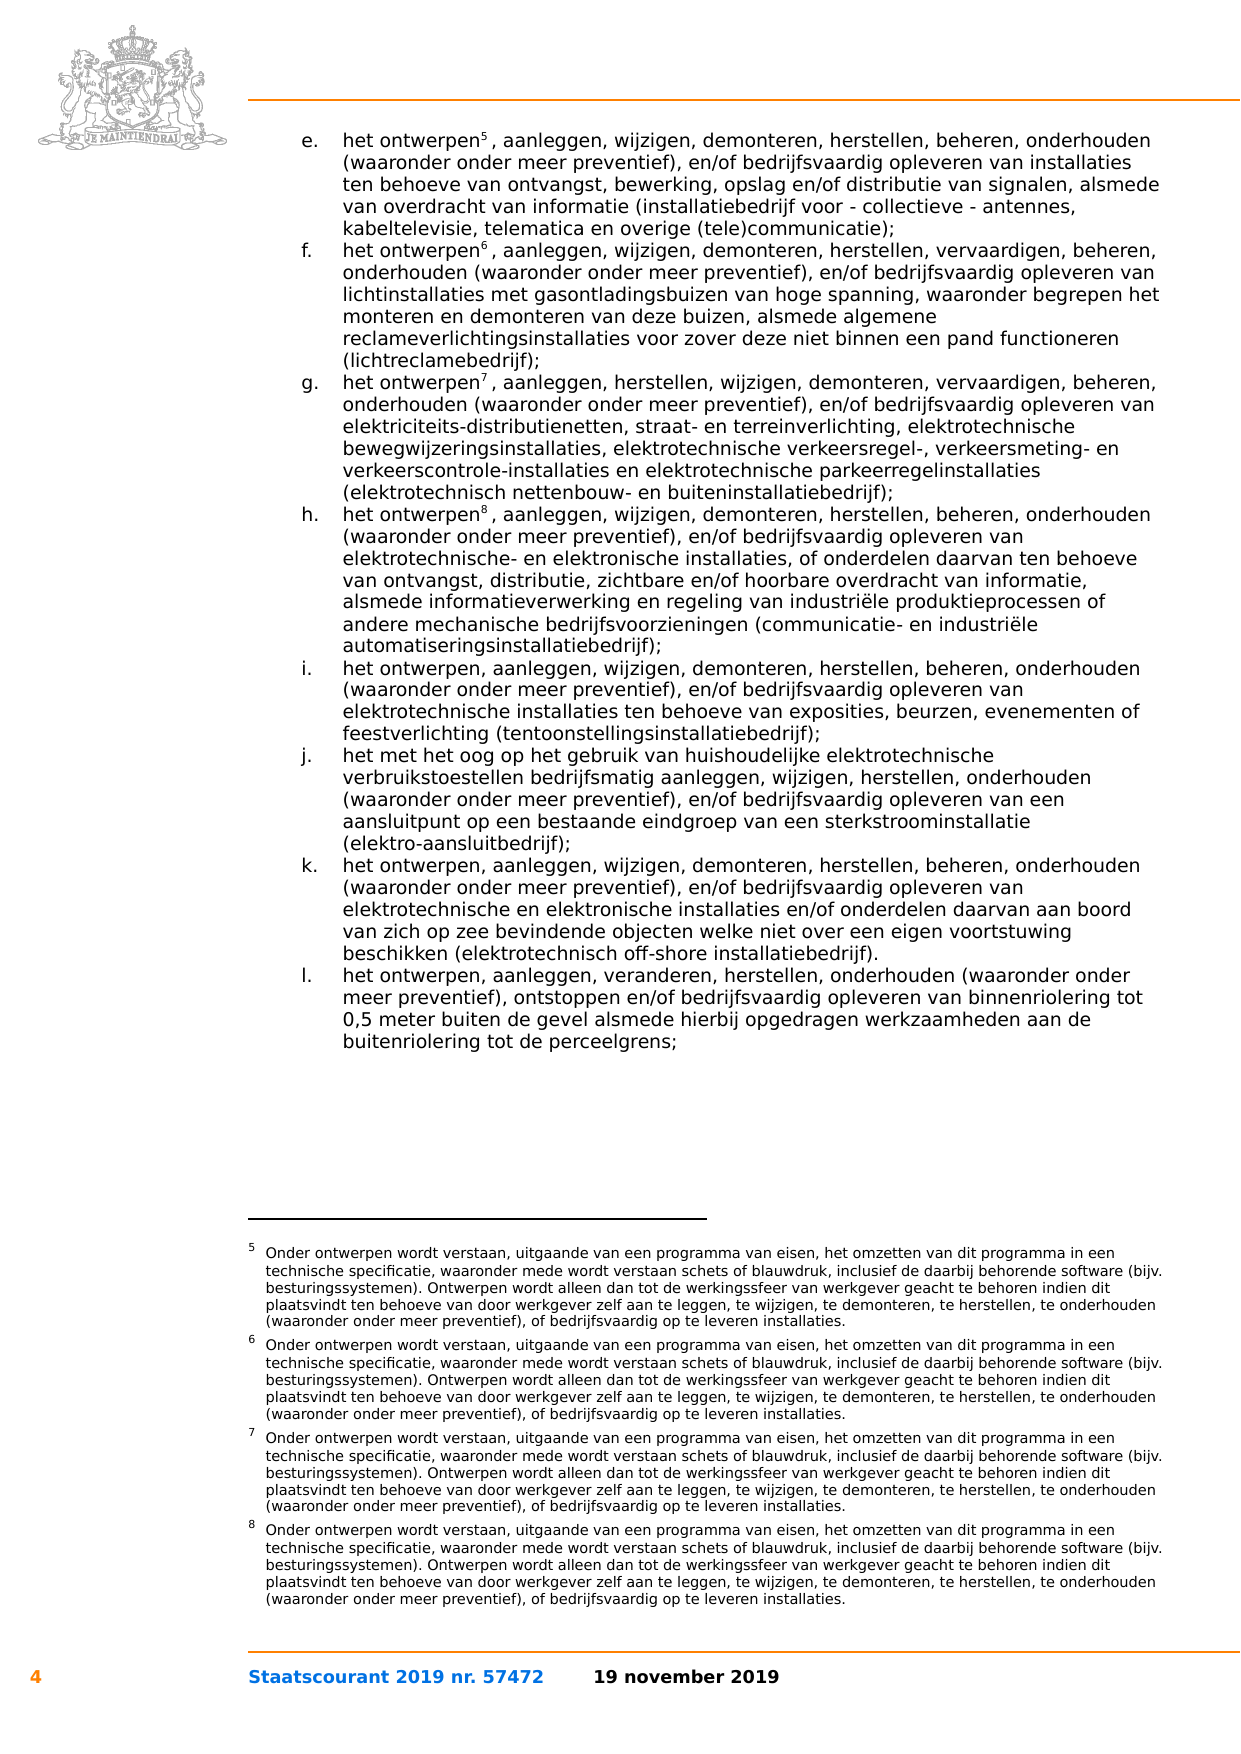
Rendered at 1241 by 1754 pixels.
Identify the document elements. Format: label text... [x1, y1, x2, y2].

text Onder ontwerpen wordt verstaan, uitgaande van een programma van eisen, het omzetten van dit programma in een technische specificatie, waaronder mede wordt verstaan schets of blauwdruk, inclusief de daarbij behorende software (bijv. besturingssystemen). Ontwerpen wordt alleen dan tot de werkingssfeer van werkgever geacht te behoren indien dit plaatsvindt ten behoeve van door werkgever zelf aan te leggen, te wijzigen, te demonteren, te herstellen, te onderhouden (waaronder onder meer preventief), of bedrijfsvaardig op te leveren installaties. [248, 1518, 1163, 1608]
text k. het ontwerpen, aanleggen, wijzigen, demonteren, herstellen, beheren, onderhouden (waaronder onder meer preventief), en/of bedrijfsvaardig opleveren van elektrotechnische en elektronische installaties en/of onderdelen daarvan aan boord van zich op zee bevindende objecten welke niet over een eigen voortstuwing beschikken (elektrotechnisch off‑shore installatiebedrijf). [301, 855, 1163, 965]
picture [38, 25, 227, 150]
text h. het ontwerpen, aanleggen, wijzigen, demonteren, herstellen, beheren, onderhouden (waaronder onder meer preventief), en/of bedrijfsvaardig opleveren van elektrotechnische‑ en elektronische installaties, of onderdelen daarvan ten behoeve van ontvangst, distributie, zichtbare en/of hoorbare overdracht van informatie, alsmede informatieverwerking en regeling van industriële produktieprocessen of andere mechanische bedrijfsvoorzieningen (communicatie‑ en industriële automatiseringsinstallatiebedrijf); [301, 503, 1163, 657]
text i. het ontwerpen, aanleggen, wijzigen, demonteren, herstellen, beheren, onderhouden (waaronder onder meer preventief), en/of bedrijfsvaardig opleveren van elektrotechnische installaties ten behoeve van exposities, beurzen, evenementen of feestverlichting (tentoonstellingsinstallatiebedrijf); [301, 657, 1163, 745]
text g. het ontwerpen, aanleggen, herstellen, wijzigen, demonteren, vervaardigen, beheren, onderhouden (waaronder onder meer preventief), en/of bedrijfsvaardig opleveren van elektriciteits‑distributienetten, straat‑ en terreinverlichting, elektrotechnische bewegwijzeringsinstallaties, elektrotechnische verkeersregel‑, verkeersmeting‑ en verkeerscontrole‑installaties en elektrotechnische parkeerregelinstallaties (elektrotechnisch nettenbouw‑ en buiteninstallatiebedrijf); [301, 372, 1163, 503]
text e. het ontwerpen, aanleggen, wijzigen, demonteren, herstellen, beheren, onderhouden (waaronder onder meer preventief), en/of bedrijfsvaardig opleveren van installaties ten behoeve van ontvangst, bewerking, opslag en/of distributie van signalen, alsmede van overdracht van informatie (installatiebedrijf voor ‑ collectieve ‑ antennes, kabeltelevisie, telematica en overige (tele)communicatie); [301, 130, 1163, 240]
text Onder ontwerpen wordt verstaan, uitgaande van een programma van eisen, het omzetten van dit programma in een technische specificatie, waaronder mede wordt verstaan schets of blauwdruk, inclusief de daarbij behorende software (bijv. besturingssystemen). Ontwerpen wordt alleen dan tot de werkingssfeer van werkgever geacht te behoren indien dit plaatsvindt ten behoeve van door werkgever zelf aan te leggen, te wijzigen, te demonteren, te herstellen, te onderhouden (waaronder onder meer preventief), of bedrijfsvaardig op te leveren installaties. [248, 1241, 1163, 1330]
text l. het ontwerpen, aanleggen, veranderen, herstellen, onderhouden (waaronder onder meer preventief), ontstoppen en/of bedrijfsvaardig opleveren van binnenriolering tot 0,5 meter buiten de gevel alsmede hierbij opgedragen werkzaamheden aan de buitenriolering tot de perceelgrens; [301, 965, 1163, 1053]
text Onder ontwerpen wordt verstaan, uitgaande van een programma van eisen, het omzetten van dit programma in een technische specificatie, waaronder mede wordt verstaan schets of blauwdruk, inclusief de daarbij behorende software (bijv. besturingssystemen). Ontwerpen wordt alleen dan tot de werkingssfeer van werkgever geacht te behoren indien dit plaatsvindt ten behoeve van door werkgever zelf aan te leggen, te wijzigen, te demonteren, te herstellen, te onderhouden (waaronder onder meer preventief), of bedrijfsvaardig op te leveren installaties. [248, 1333, 1163, 1423]
text f. het ontwerpen, aanleggen, wijzigen, demonteren, herstellen, vervaardigen, beheren, onderhouden (waaronder onder meer preventief), en/of bedrijfsvaardig opleveren van lichtinstallaties met gasontladingsbuizen van hoge spanning, waaronder begrepen het monteren en demonteren van deze buizen, alsmede algemene reclameverlichtingsinstallaties voor zover deze niet binnen een pand functioneren (lichtreclamebedrijf); [301, 240, 1163, 372]
text Onder ontwerpen wordt verstaan, uitgaande van een programma van eisen, het omzetten van dit programma in een technische specificatie, waaronder mede wordt verstaan schets of blauwdruk, inclusief de daarbij behorende software (bijv. besturingssystemen). Ontwerpen wordt alleen dan tot de werkingssfeer van werkgever geacht te behoren indien dit plaatsvindt ten behoeve van door werkgever zelf aan te leggen, te wijzigen, te demonteren, te herstellen, te onderhouden (waaronder onder meer preventief), of bedrijfsvaardig op te leveren installaties. [248, 1426, 1163, 1515]
text j. het met het oog op het gebruik van huishoudelijke elektrotechnische verbruikstoestellen bedrijfsmatig aanleggen, wijzigen, herstellen, onderhouden (waaronder onder meer preventief), en/of bedrijfsvaardig opleveren van een aansluitpunt op een bestaande eindgroep van een sterkstroominstallatie (elektro‑aansluitbedrijf); [301, 745, 1163, 855]
